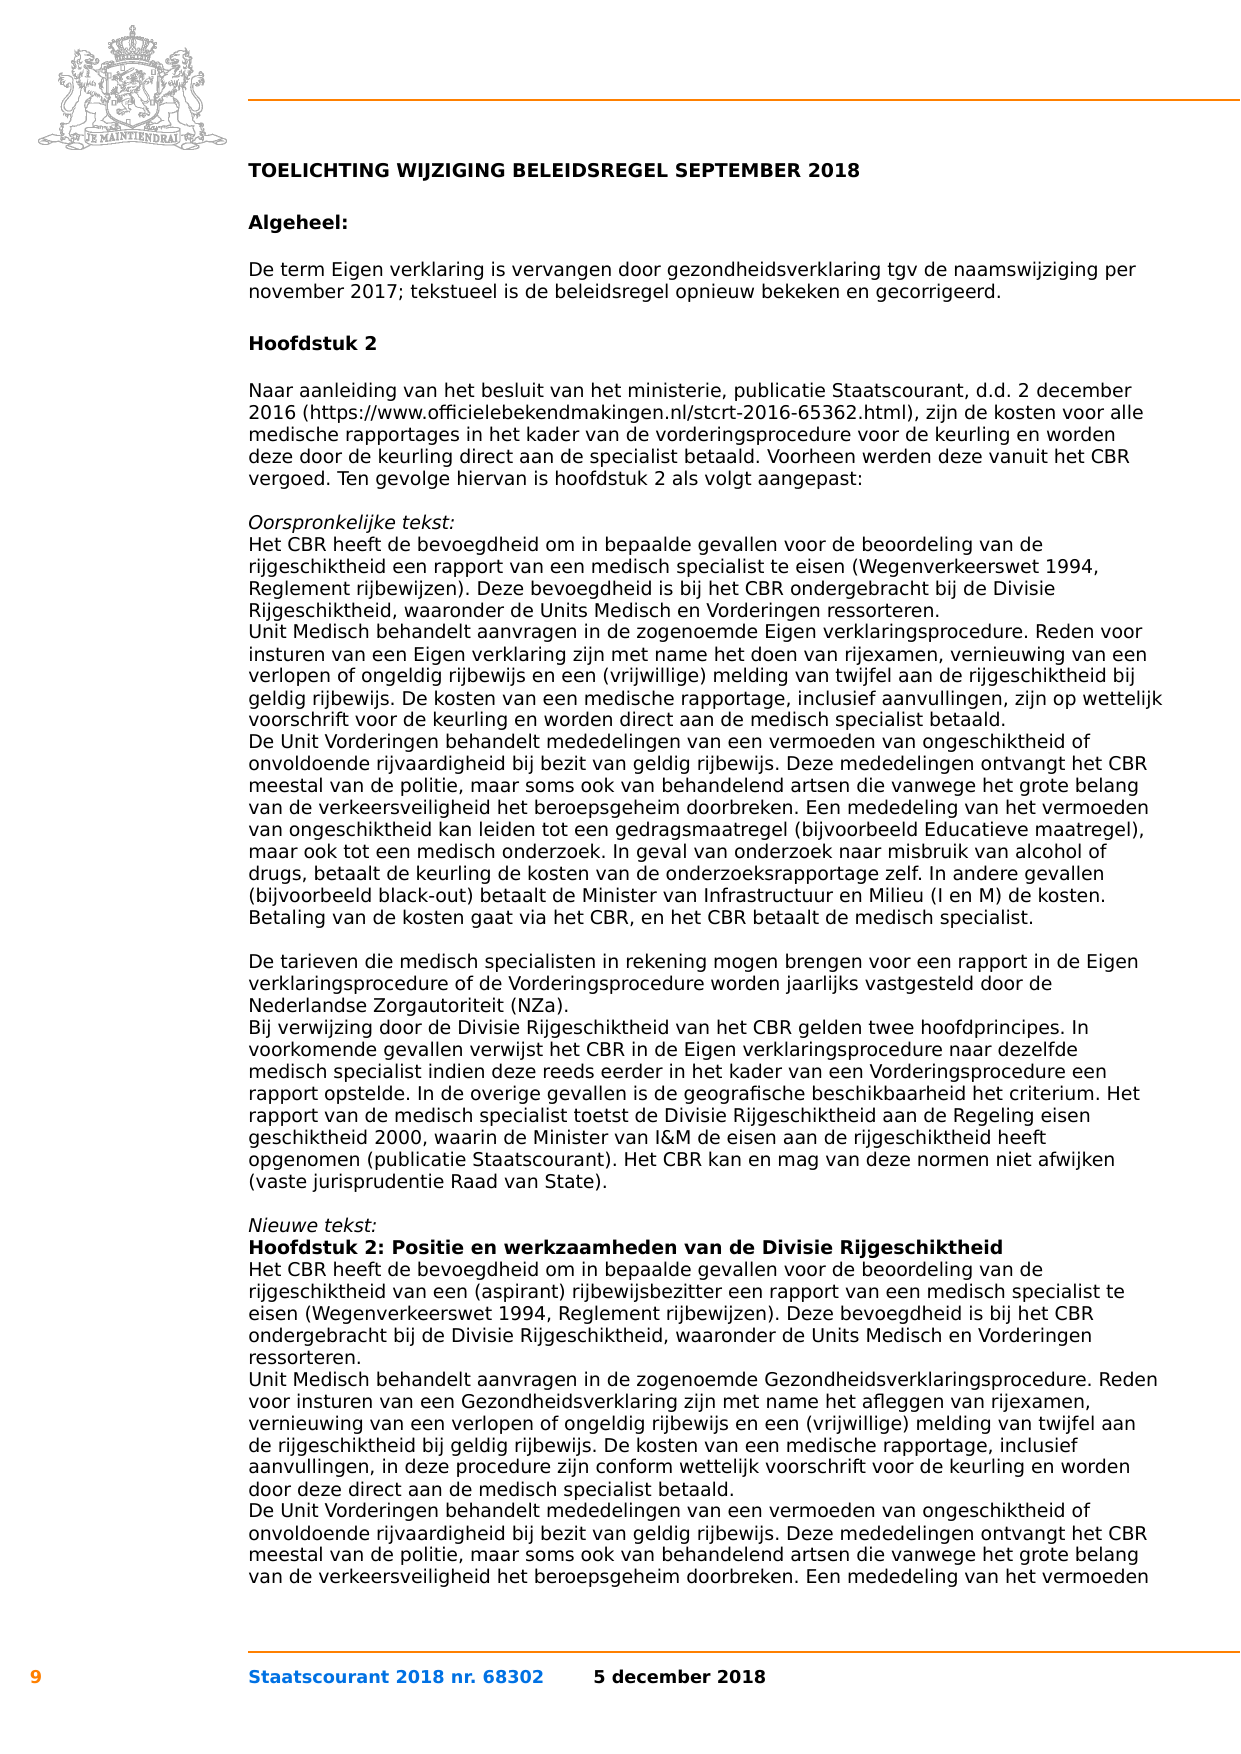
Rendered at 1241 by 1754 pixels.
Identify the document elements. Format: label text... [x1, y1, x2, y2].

text De tarieven die medisch specialisten in rekening mogen brengen voor een rapport in de Eigen verklaringsprocedure of de Vorderingsprocedure worden jaarlijks vastgesteld door de Nederlandse Zorgautoriteit (NZa). [248, 951, 1163, 1017]
text Bij verwijzing door de Divisie Rijgeschiktheid van het CBR gelden twee hoofdprincipes. In voorkomende gevallen verwijst het CBR in de Eigen verklaringsprocedure naar dezelfde medisch specialist indien deze reeds eerder in het kader van een Vorderingsprocedure een rapport opstelde. In de overige gevallen is de geografische beschikbaarheid het criterium. Het rapport van de medisch specialist toetst de Divisie Rijgeschiktheid aan de Regeling eisen geschiktheid 2000, waarin de Minister van I&M de eisen aan de rijgeschiktheid heeft opgenomen (publicatie Staatscourant). Het CBR kan en mag van deze normen niet afwijken (vaste jurisprudentie Raad van State). [248, 1017, 1163, 1193]
text Het CBR heeft de bevoegdheid om in bepaalde gevallen voor de beoordeling van de rijgeschiktheid van een (aspirant) rijbewijsbezitter een rapport van een medisch specialist te eisen (Wegenverkeerswet 1994, Reglement rijbewijzen). Deze bevoegdheid is bij het CBR ondergebracht bij de Divisie Rijgeschiktheid, waaronder de Units Medisch en Vorderingen ressorteren. [248, 1259, 1163, 1368]
text Naar aanleiding van het besluit van het ministerie, publicatie Staatscourant, d.d. 2 december 2016 (https://www.officielebekendmakingen.nl/stcrt-2016-65362.html), zijn de kosten voor alle medische rapportages in het kader van de vorderingsprocedure voor de keurling en worden deze door de keurling direct aan de specialist betaald. Voorheen werden deze vanuit het CBR vergoed. Ten gevolge hiervan is hoofdstuk 2 als volgt aangepast: [248, 380, 1163, 490]
text Unit Medisch behandelt aanvragen in de zogenoemde Eigen verklaringsprocedure. Reden voor insturen van een Eigen verklaring zijn met name het doen van rijexamen, vernieuwing van een verlopen of ongeldig rijbewijs en een (vrijwillige) melding van twijfel aan de rijgeschiktheid bij geldig rijbewijs. De kosten van een medische rapportage, inclusief aanvullingen, zijn op wettelijk voorschrift voor de keurling en worden direct aan de medisch specialist betaald. [248, 621, 1163, 731]
subtitle Algeheel: [248, 212, 1163, 234]
text De Unit Vorderingen behandelt mededelingen van een vermoeden van ongeschiktheid of onvoldoende rijvaardigheid bij bezit van geldig rijbewijs. Deze mededelingen ontvangt het CBR meestal van de politie, maar soms ook van behandelend artsen die vanwege het grote belang van de verkeersveiligheid het beroepsgeheim doorbreken. Een mededeling van het vermoeden van ongeschiktheid kan leiden tot een gedragsmaatregel (bijvoorbeeld Educatieve maatregel), maar ook tot een medisch onderzoek. In geval van onderzoek naar misbruik van alcohol of drugs, betaalt de keurling de kosten van de onderzoeksrapportage zelf. In andere gevallen (bijvoorbeeld black-out) betaalt de Minister van Infrastructuur en Milieu (I en M) de kosten. Betaling van de kosten gaat via het CBR, en het CBR betaalt de medisch specialist. [248, 731, 1163, 929]
text Hoofdstuk 2: Positie en werkzaamheden van de Divisie Rijgeschiktheid [248, 1237, 1163, 1259]
subtitle TOELICHTING WIJZIGING BELEIDSREGEL SEPTEMBER 2018 [248, 160, 1163, 182]
picture [38, 25, 227, 150]
text De term Eigen verklaring is vervangen door gezondheidsverklaring tgv de naamswijziging per november 2017; tekstueel is de beleidsregel opnieuw bekeken en gecorrigeerd. [248, 259, 1163, 303]
text Het CBR heeft de bevoegdheid om in bepaalde gevallen voor de beoordeling van de rijgeschiktheid een rapport van een medisch specialist te eisen (Wegenverkeerswet 1994, Reglement rijbewijzen). Deze bevoegdheid is bij het CBR ondergebracht bij de Divisie Rijgeschiktheid, waaronder de Units Medisch en Vorderingen ressorteren. [248, 533, 1163, 621]
subtitle Hoofdstuk 2 [248, 333, 1163, 355]
text Nieuwe tekst: [248, 1215, 1163, 1237]
text Unit Medisch behandelt aanvragen in de zogenoemde Gezondheidsverklaringsprocedure. Reden voor insturen van een Gezondheidsverklaring zijn met name het afleggen van rijexamen, vernieuwing van een verlopen of ongeldig rijbewijs en een (vrijwillige) melding van twijfel aan de rijgeschiktheid bij geldig rijbewijs. De kosten van een medische rapportage, inclusief aanvullingen, in deze procedure zijn conform wettelijk voorschrift voor de keurling en worden door deze direct aan de medisch specialist betaald. [248, 1368, 1163, 1500]
text Oorspronkelijke tekst: [248, 512, 1163, 533]
text De Unit Vorderingen behandelt mededelingen van een vermoeden van ongeschiktheid of onvoldoende rijvaardigheid bij bezit van geldig rijbewijs. Deze mededelingen ontvangt het CBR meestal van de politie, maar soms ook van behandelend artsen die vanwege het grote belang van de verkeersveiligheid het beroepsgeheim doorbreken. Een mededeling van het vermoeden [248, 1500, 1163, 1588]
